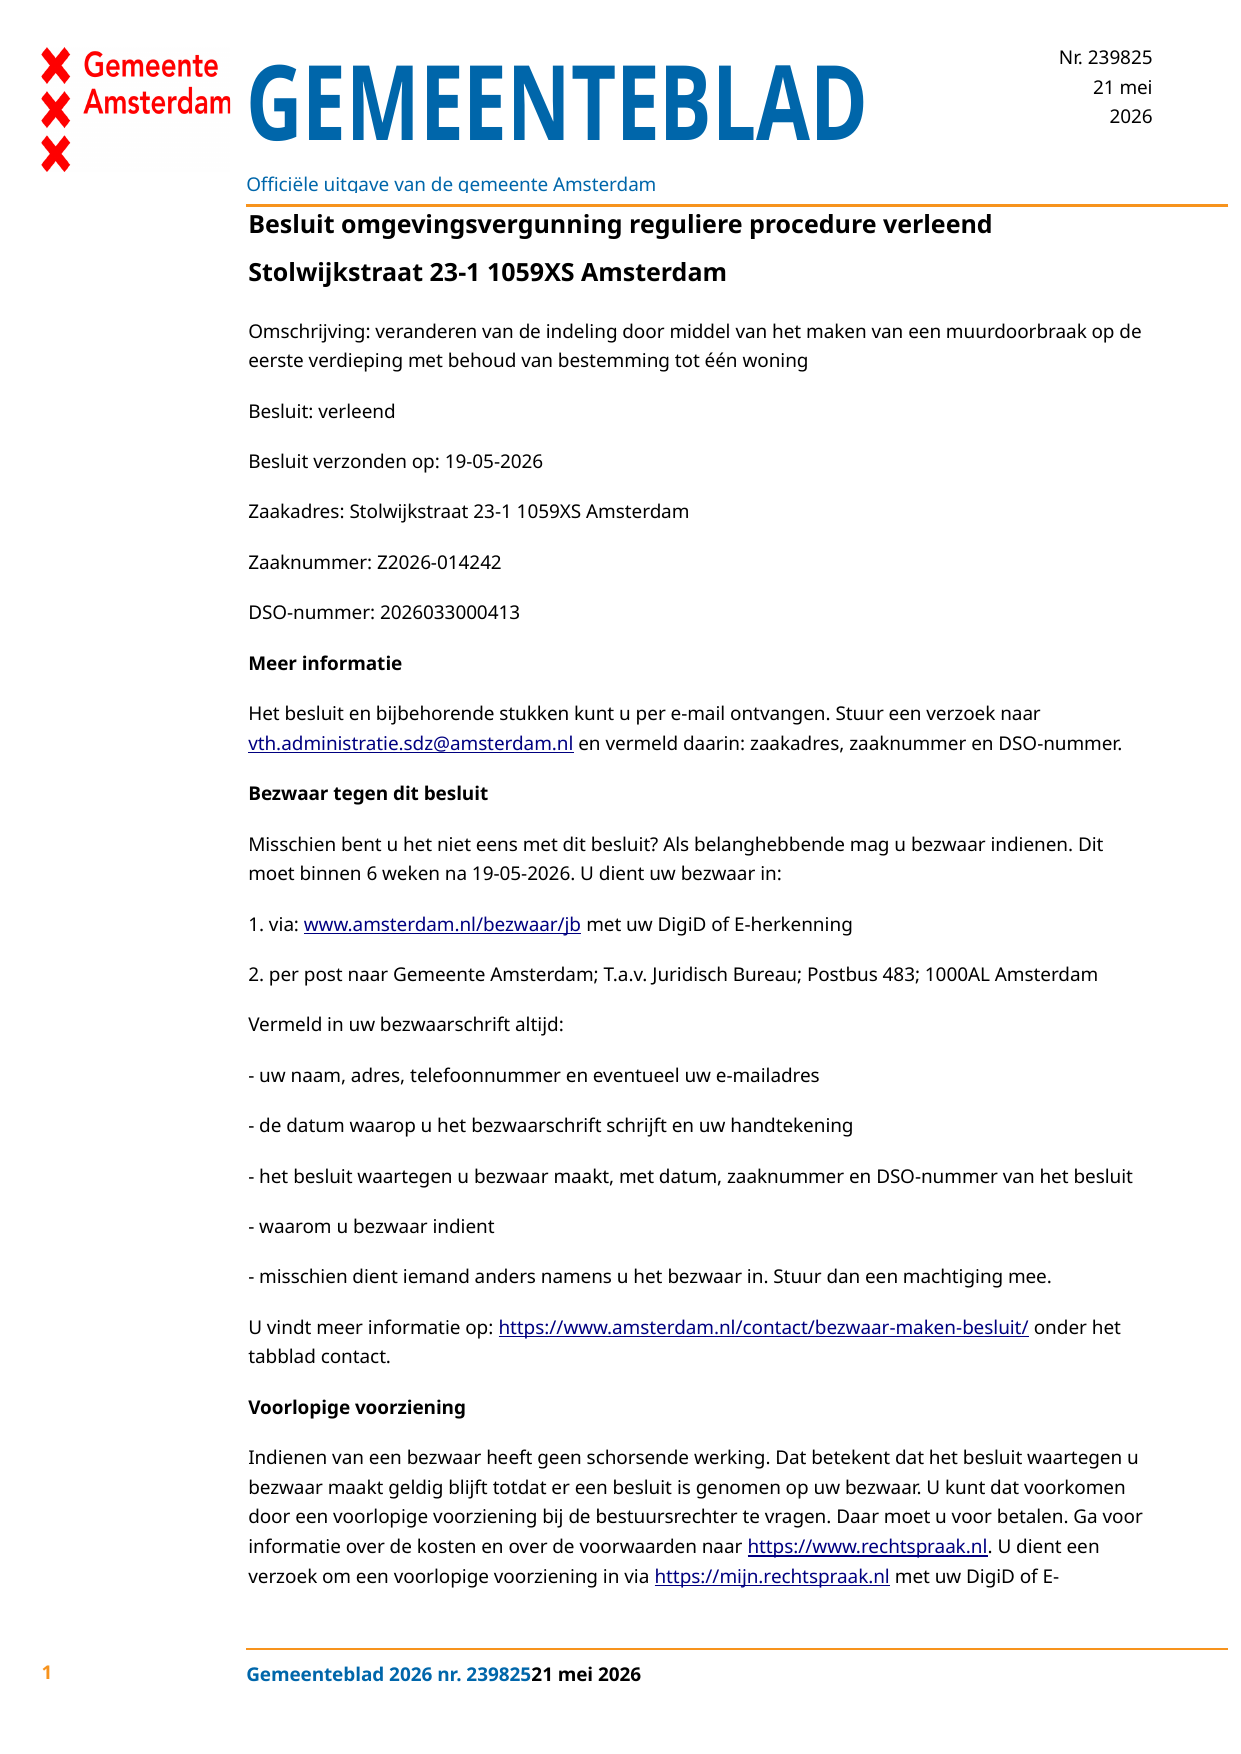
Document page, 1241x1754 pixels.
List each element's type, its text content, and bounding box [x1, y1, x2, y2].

text Besluit: verleend [248, 398, 1152, 424]
text Meer informatie [248, 650, 1152, 676]
text DSO-nummer: 2026033000413 [248, 599, 1152, 625]
text - waarom u bezwaar indient [248, 1213, 1152, 1239]
text Vermeld in uw bezwaarschrift altijd: [248, 1012, 1152, 1037]
text U vindt meer informatie op: https://www.amsterdam.nl/contact/bezwaar-maken-besluit/ onder het tabblad contact. [248, 1314, 1152, 1369]
text Besluit omgevingsvergunning reguliere procedure verleend Stolwijkstraat 23-1 1059XS Amsterdam [248, 207, 1152, 288]
picture [41, 47, 231, 172]
text Bezwaar tegen dit besluit [248, 780, 1152, 806]
text Besluit verzonden op: 19-05-2026 [248, 448, 1152, 474]
text Zaakadres: Stolwijkstraat 23-1 1059XS Amsterdam [248, 499, 1152, 524]
text - uw naam, adres, telefoonnummer en eventueel uw e-mailadres [248, 1062, 1152, 1088]
text Omschrijving: veranderen van de indeling door middel van het maken van een muurdoorbraak op de eerste verdieping met behoud van bestemming tot één woning [248, 318, 1152, 373]
text - misschien dient iemand anders namens u het bezwaar in. Stuur dan een machtiging mee. [248, 1264, 1152, 1289]
text Voorlopige voorziening [248, 1394, 1152, 1420]
text 1. via: www.amsterdam.nl/bezwaar/jb met uw DigiD of E-herkenning [248, 911, 1152, 937]
text Misschien bent u het niet eens met dit besluit? Als belanghebbende mag u bezwaar indienen. Dit moet binnen 6 weken na 19-05-2026. U dient uw bezwaar in: [248, 831, 1152, 886]
text - het besluit waartegen u bezwaar maakt, met datum, zaaknummer en DSO-nummer van het besluit [248, 1163, 1152, 1189]
text 2. per post naar Gemeente Amsterdam; T.a.v. Juridisch Bureau; Postbus 483; 1000AL Amsterdam [248, 961, 1152, 987]
text - de datum waarop u het bezwaarschrift schrijft en uw handtekening [248, 1112, 1152, 1138]
text Zaaknummer: Z2026-014242 [248, 549, 1152, 575]
text Indienen van een bezwaar heeft geen schorsende werking. Dat betekent dat het besluit waartegen u bezwaar maakt geldig blijft totdat er een besluit is genomen op uw bezwaar. U kunt dat voorkomen door een voorlopige voorziening bij de bestuursrechter te vragen. Daar moet u voor betalen. Ga voor informatie over de kosten en over de voorwaarden naar https://www.rechtspraak.nl. U dient een verzoek om een voorlopige voorziening in via https://mijn.rechtspraak.nl met uw DigiD of E- [248, 1444, 1152, 1589]
text Het besluit en bijbehorende stukken kunt u per e-mail ontvangen. Stuur een verzoek naar vth.administratie.sdz@amsterdam.nl en vermeld daarin: zaakadres, zaaknummer en DSO-nummer. [248, 700, 1152, 756]
